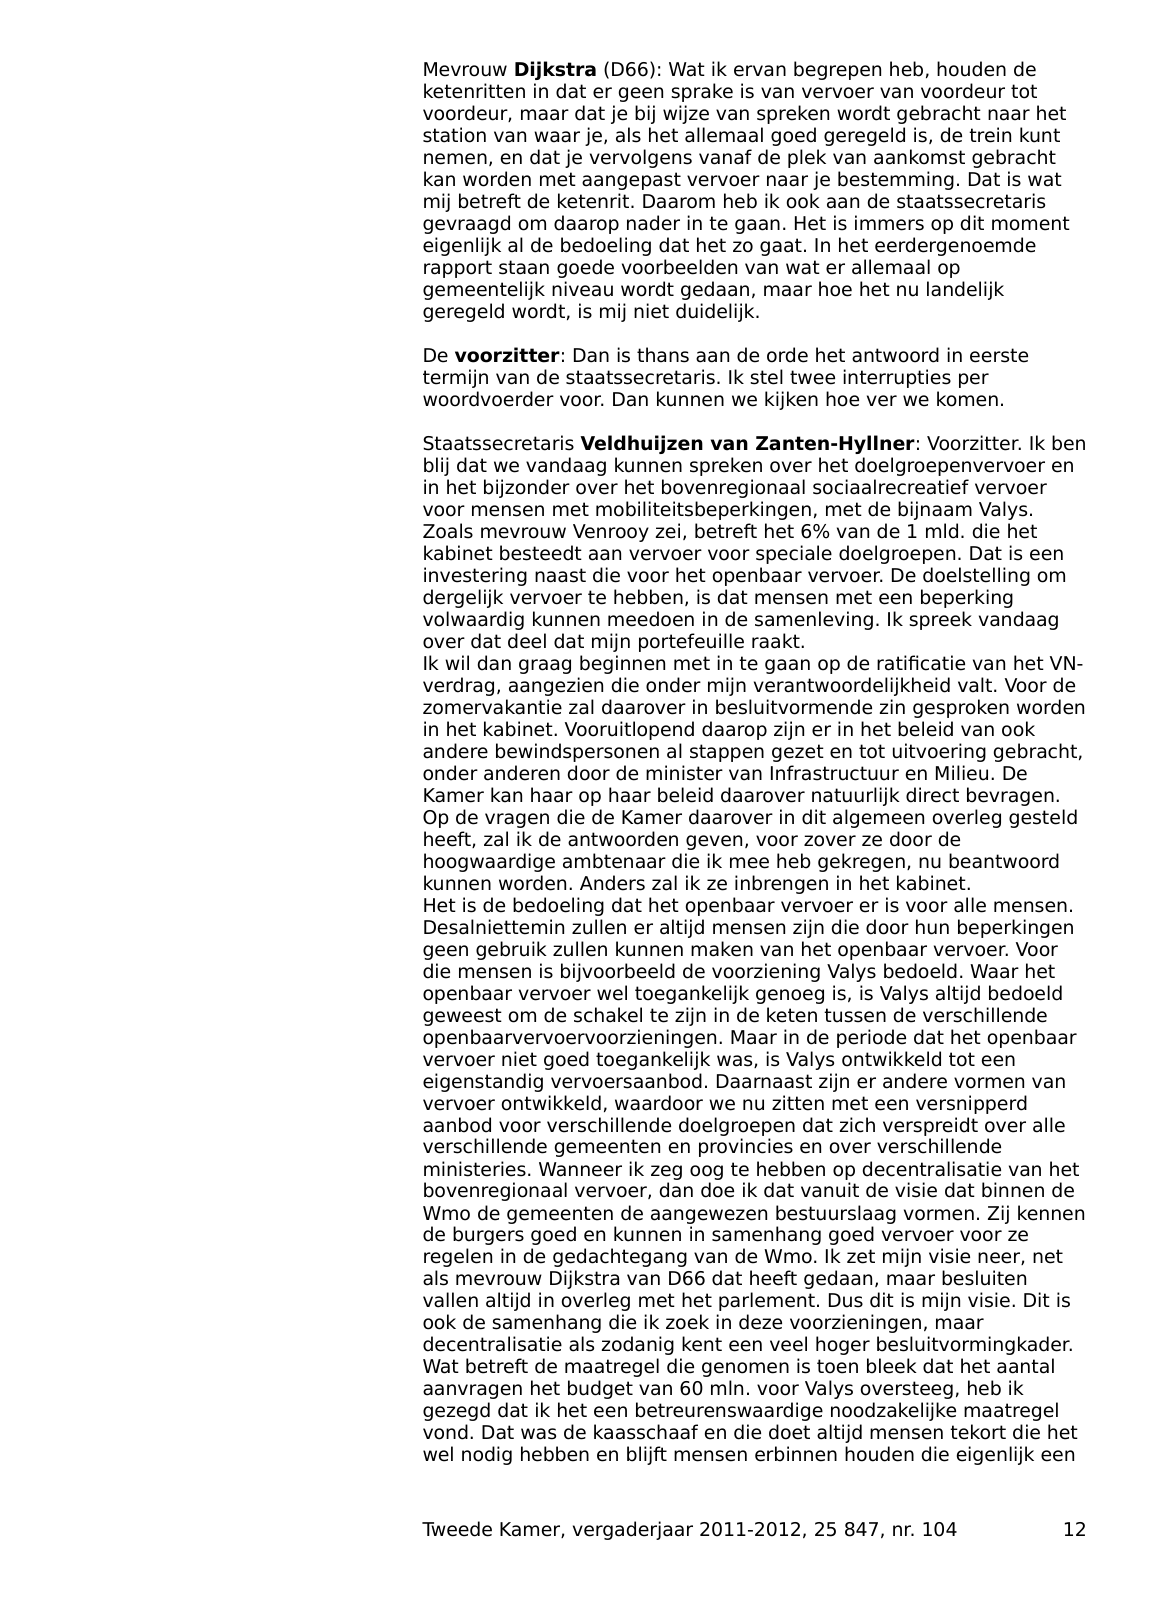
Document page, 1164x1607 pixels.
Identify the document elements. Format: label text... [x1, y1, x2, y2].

text Ik wil dan graag beginnen met in te gaan op de ratificatie van het VN-verdrag, aangezien die onder mijn verantwoordelijkheid valt. Voor de zomervakantie zal daarover in besluitvormende zin gesproken worden in het kabinet. Vooruitlopend daarop zijn er in het beleid van ook andere bewindspersonen al stappen gezet en tot uitvoering gebracht, onder anderen door de minister van Infrastructuur en Milieu. De Kamer kan haar op haar beleid daarover natuurlijk direct bevragen. Op de vragen die de Kamer daarover in dit algemeen overleg gesteld heeft, zal ik de antwoorden geven, voor zover ze door de hoogwaardige ambtenaar die ik mee heb gekregen, nu beantwoord kunnen worden. Anders zal ik ze inbrengen in het kabinet. [422, 653, 1087, 895]
text Wat betreft de maatregel die genomen is toen bleek dat het aantal aanvragen het budget van 60 mln. voor Valys oversteeg, heb ik gezegd dat ik het een betreurenswaardige noodzakelijke maatregel vond. Dat was de kaasschaaf en die doet altijd mensen tekort die het wel nodig hebben en blijft mensen erbinnen houden die eigenlijk een [422, 1356, 1087, 1466]
text Staatssecretaris Veldhuijzen van Zanten-Hyllner: Voorzitter. Ik ben blij dat we vandaag kunnen spreken over het doelgroepenvervoer en in het bijzonder over het bovenregionaal sociaalrecreatief vervoer voor mensen met mobiliteitsbeperkingen, met de bijnaam Valys. Zoals mevrouw Venrooy zei, betreft het 6% van de 1 mld. die het kabinet besteedt aan vervoer voor speciale doelgroepen. Dat is een investering naast die voor het openbaar vervoer. De doelstelling om dergelijk vervoer te hebben, is dat mensen met een beperking volwaardig kunnen meedoen in de samenleving. Ik spreek vandaag over dat deel dat mijn portefeuille raakt. [422, 433, 1087, 653]
text Mevrouw Dijkstra (D66): Wat ik ervan begrepen heb, houden de ketenritten in dat er geen sprake is van vervoer van voordeur tot voordeur, maar dat je bij wijze van spreken wordt gebracht naar het station van waar je, als het allemaal goed geregeld is, de trein kunt nemen, en dat je vervolgens vanaf de plek van aankomst gebracht kan worden met aangepast vervoer naar je bestemming. Dat is wat mij betreft de ketenrit. Daarom heb ik ook aan de staatssecretaris gevraagd om daarop nader in te gaan. Het is immers op dit moment eigenlijk al de bedoeling dat het zo gaat. In het eerdergenoemde rapport staan goede voorbeelden van wat er allemaal op gemeentelijk niveau wordt gedaan, maar hoe het nu landelijk geregeld wordt, is mij niet duidelijk. [422, 59, 1087, 323]
text De voorzitter: Dan is thans aan de orde het antwoord in eerste termijn van de staatssecretaris. Ik stel twee interrupties per woordvoerder voor. Dan kunnen we kijken hoe ver we komen. [422, 345, 1087, 411]
text Het is de bedoeling dat het openbaar vervoer er is voor alle mensen. Desalniettemin zullen er altijd mensen zijn die door hun beperkingen geen gebruik zullen kunnen maken van het openbaar vervoer. Voor die mensen is bijvoorbeeld de voorziening Valys bedoeld. Waar het openbaar vervoer wel toegankelijk genoeg is, is Valys altijd bedoeld geweest om de schakel te zijn in de keten tussen de verschillende openbaarvervoervoorzieningen. Maar in de periode dat het openbaar vervoer niet goed toegankelijk was, is Valys ontwikkeld tot een eigenstandig vervoersaanbod. Daarnaast zijn er andere vormen van vervoer ontwikkeld, waardoor we nu zitten met een versnipperd aanbod voor verschillende doelgroepen dat zich verspreidt over alle verschillende gemeenten en provincies en over verschillende ministeries. Wanneer ik zeg oog te hebben op decentralisatie van het bovenregionaal vervoer, dan doe ik dat vanuit de visie dat binnen de Wmo de gemeenten de aangewezen bestuurslaag vormen. Zij kennen de burgers goed en kunnen in samenhang goed vervoer voor ze regelen in de gedachtegang van de Wmo. Ik zet mijn visie neer, net als mevrouw Dijkstra van D66 dat heeft gedaan, maar besluiten vallen altijd in overleg met het parlement. Dus dit is mijn visie. Dit is ook de samenhang die ik zoek in deze voorzieningen, maar decentralisatie als zodanig kent een veel hoger besluitvormingkader. [422, 895, 1087, 1356]
